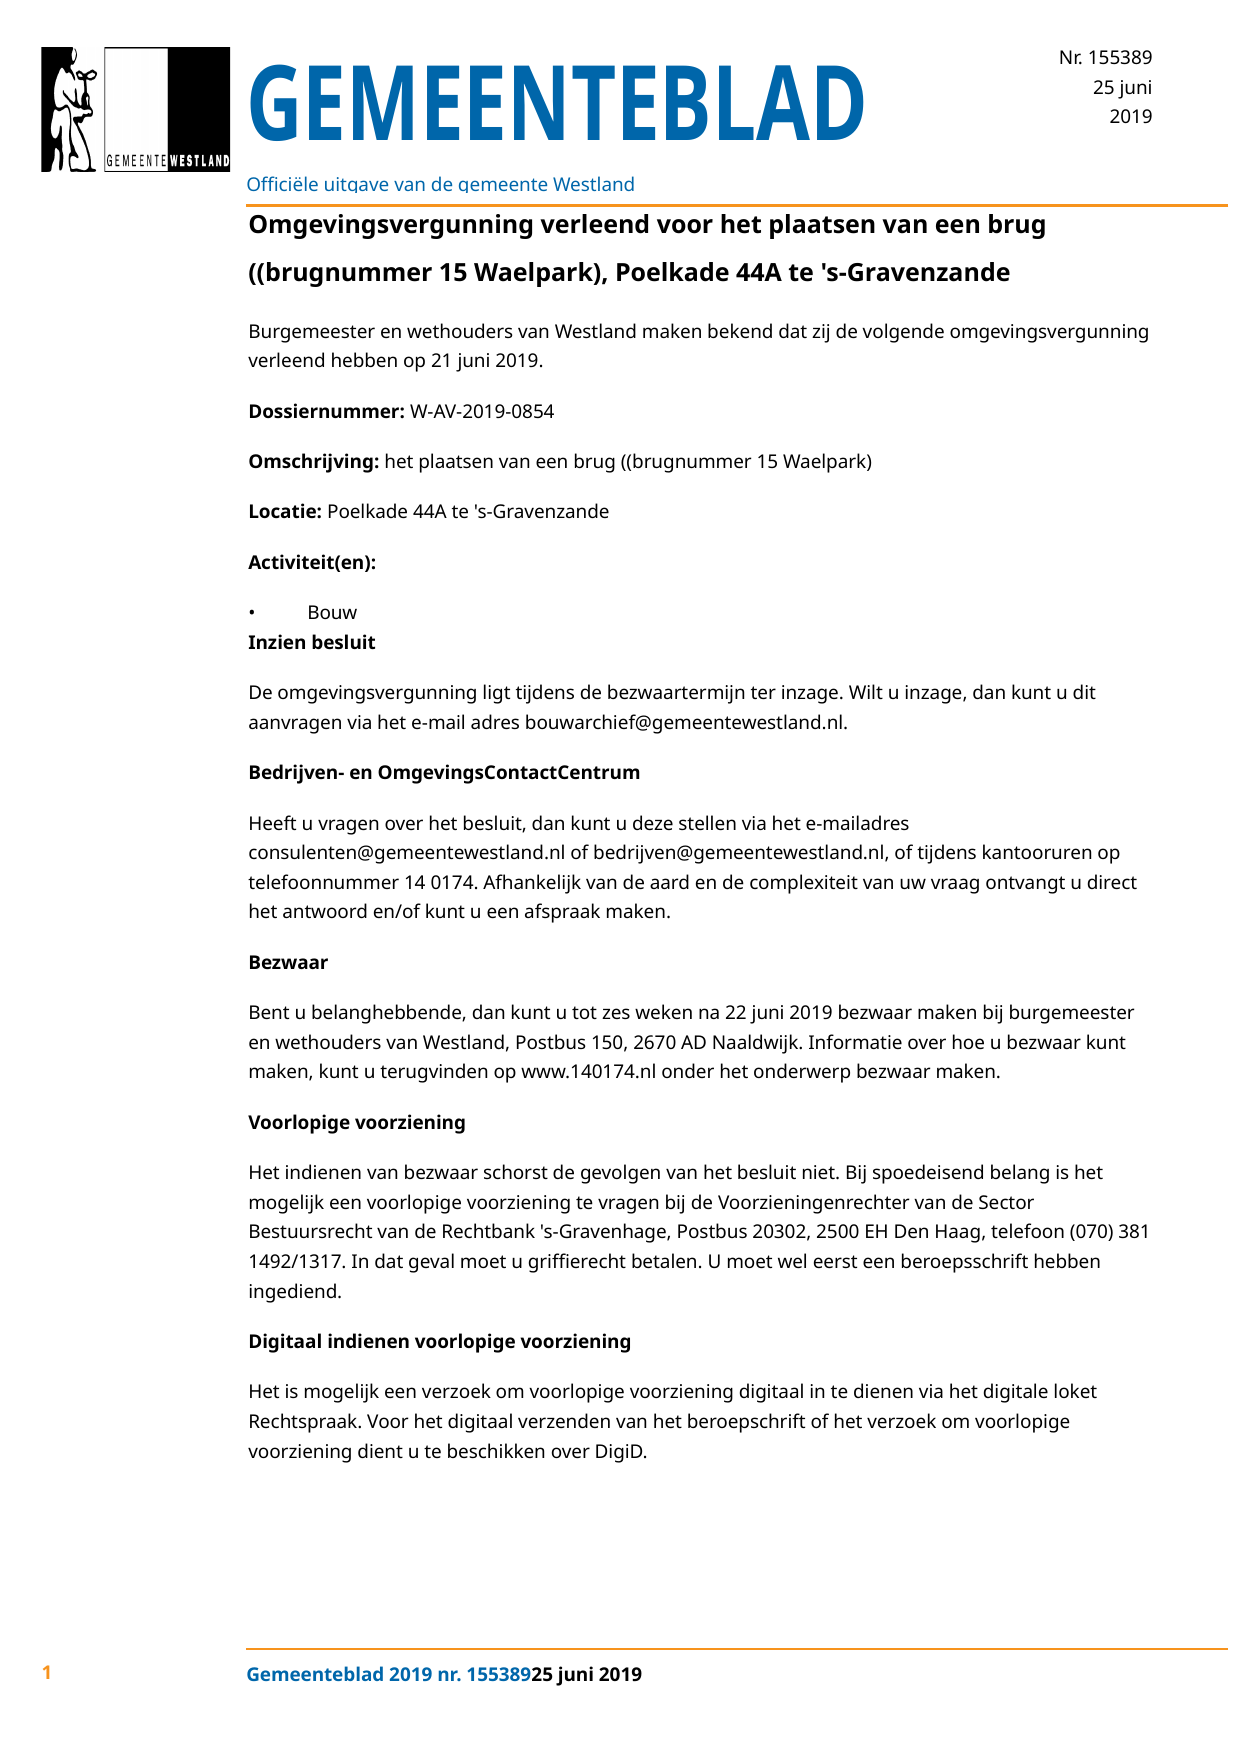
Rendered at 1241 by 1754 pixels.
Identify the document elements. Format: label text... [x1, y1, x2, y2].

text Bedrijven- en OmgevingsContactCentrum [248, 759, 1152, 785]
text Omgevingsvergunning verleend voor het plaatsen van een brug ((brugnummer 15 Waelpark), Poelkade 44A te 's-Gravenzande [248, 207, 1152, 288]
text Bezwaar [248, 949, 1152, 975]
text De omgevingsvergunning ligt tijdens de bezwaartermijn ter inzage. Wilt u inzage, dan kunt u dit aanvragen via het e-mail adres bouwarchief@gemeentewestland.nl. [248, 679, 1152, 735]
list Bouw [248, 599, 1152, 625]
text Inzien besluit [248, 629, 1152, 655]
text Burgemeester en wethouders van Westland maken bekend dat zij de volgende omgevingsvergunning verleend hebben op 21 juni 2019. [248, 318, 1152, 373]
text Het is mogelijk een verzoek om voorlopige voorziening digitaal in te dienen via het digitale loket Rechtspraak. Voor het digitaal verzenden van het beroepschrift of het verzoek om voorlopige voorziening dient u te beschikken over DigiD. [248, 1379, 1152, 1464]
text Digitaal indienen voorlopige voorziening [248, 1328, 1152, 1354]
text Dossiernummer: W-AV-2019-0854 [248, 398, 1152, 424]
text Omschrijving: het plaatsen van een brug ((brugnummer 15 Waelpark) [248, 448, 1152, 474]
text Voorlopige voorziening [248, 1109, 1152, 1135]
text Heeft u vragen over het besluit, dan kunt u deze stellen via het e-mailadres consulenten@gemeentewestland.nl of bedrijven@gemeentewestland.nl, of tijdens kantooruren op telefoonnummer 14 0174. Afhankelijk van de aard en de complexiteit van uw vraag ontvangt u direct het antwoord en/of kunt u een afspraak maken. [248, 810, 1152, 924]
text Locatie: Poelkade 44A te 's-Gravenzande [248, 499, 1152, 524]
text Het indienen van bezwaar schorst de gevolgen van het besluit niet. Bij spoedeisend belang is het mogelijk een voorlopige voorziening te vragen bij de Voorzieningenrechter van de Sector Bestuursrecht van de Rechtbank 's-Gravenhage, Postbus 20302, 2500 EH Den Haag, telefoon (070) 381 1492/1317. In dat geval moet u griffierecht betalen. U moet wel eerst een beroepsschrift hebben ingediend. [248, 1159, 1152, 1304]
text Activiteit(en): [248, 549, 1152, 575]
text Bent u belanghebbende, dan kunt u tot zes weken na 22 juni 2019 bezwaar maken bij burgemeester en wethouders van Westland, Postbus 150, 2670 AD Naaldwijk. Informatie over hoe u bezwaar kunt maken, kunt u terugvinden op www.140174.nl onder het onderwerp bezwaar maken. [248, 999, 1152, 1084]
picture [41, 47, 231, 172]
